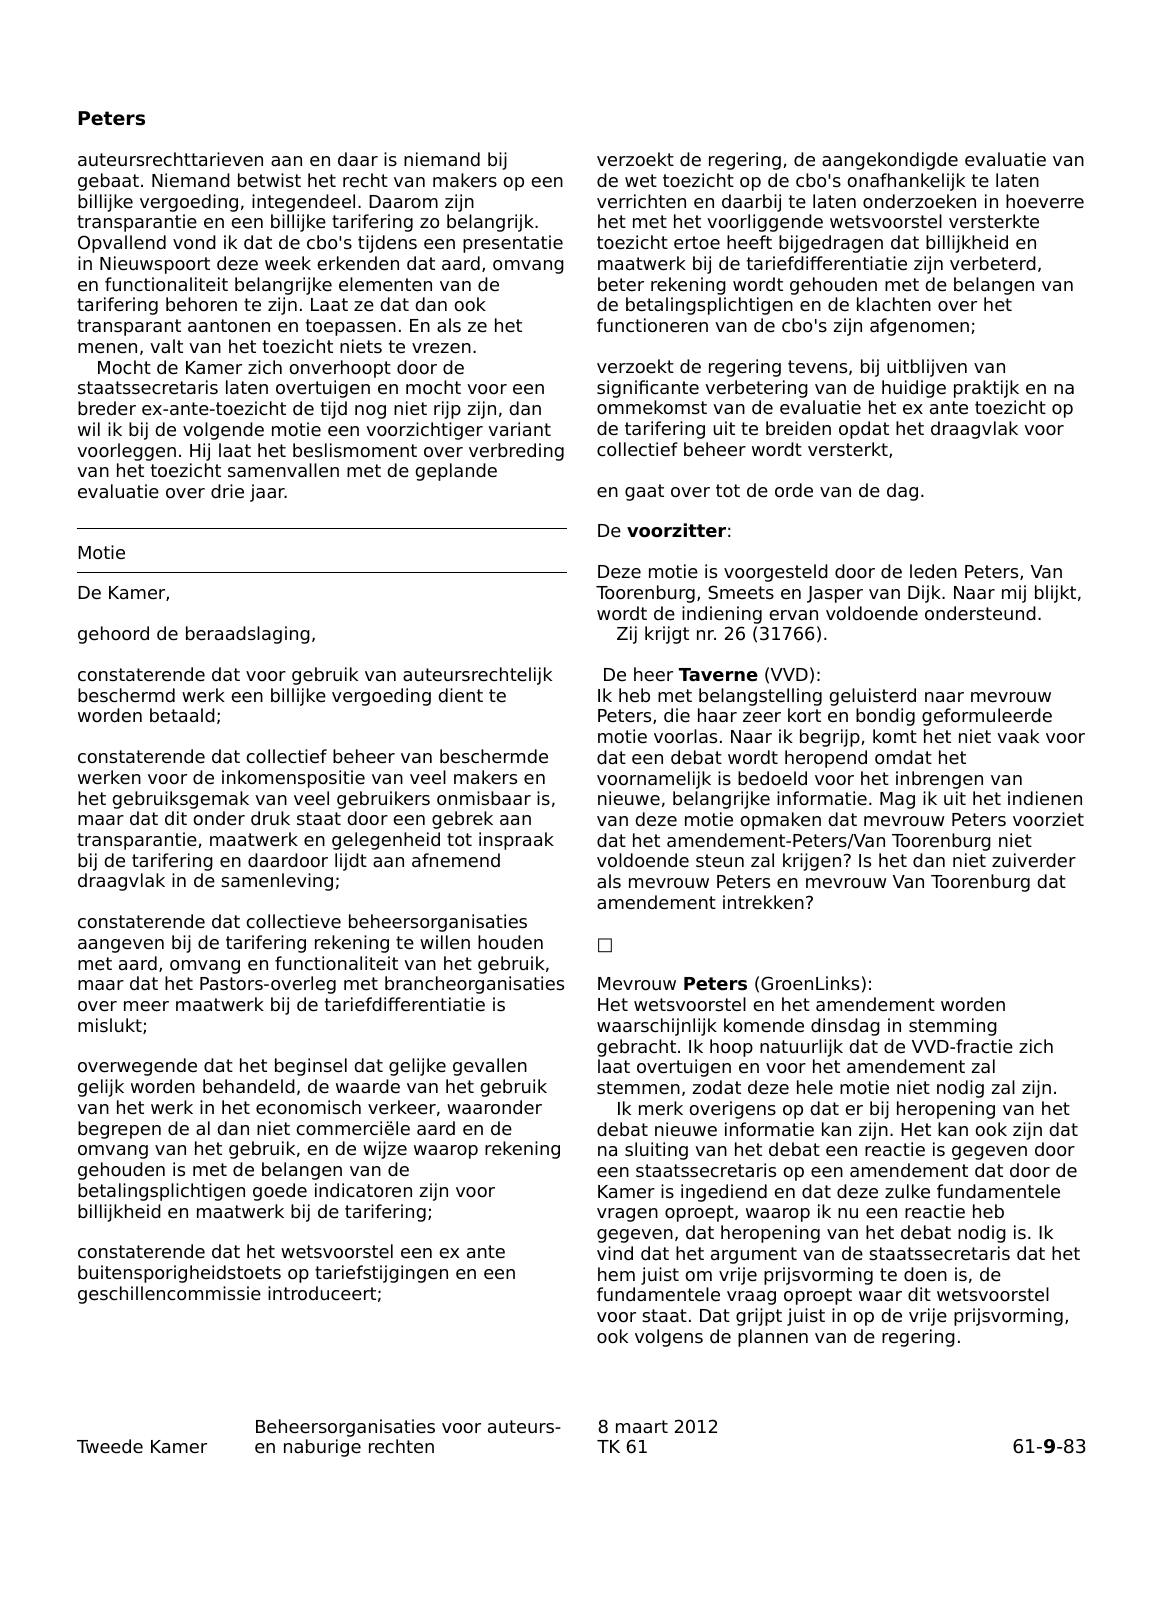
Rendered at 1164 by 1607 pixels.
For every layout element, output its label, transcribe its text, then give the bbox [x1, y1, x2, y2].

text constaterende dat collectieve beheersorganisaties aangeven bij de tarifering rekening te willen houden met aard, omvang en functionaliteit van het gebruik, maar dat het Pastors-overleg met brancheorganisaties over meer maatwerk bij de tariefdifferentiatie is mislukt; [77, 912, 567, 1036]
text gehoord de beraadslaging, [77, 624, 567, 645]
text Ik heb met belangstelling geluisterd naar mevrouw Peters, die haar zeer kort en bondig geformuleerde motie voorlas. Naar ik begrijp, komt het niet vaak voor dat een debat wordt heropend omdat het voornamelijk is bedoeld voor het inbrengen van nieuwe, belangrijke informatie. Mag ik uit het indienen van deze motie opmaken dat mevrouw Peters voorziet dat het amendement-Peters/Van Toorenburg niet voldoende steun zal krijgen? Is het dan niet zuiverder als mevrouw Peters en mevrouw Van Toorenburg dat amendement intrekken? [596, 686, 1087, 913]
text auteursrechttarieven aan en daar is niemand bij gebaat. Niemand betwist het recht van makers op een billijke vergoeding, integendeel. Daarom zijn transparantie en een billijke tarifering zo belangrijk. Opvallend vond ik dat de cbo's tijdens een presentatie in Nieuwspoort deze week erkenden dat aard, omvang en functionaliteit belangrijke elementen van de tarifering behoren te zijn. Laat ze dat dan ook transparant aantonen en toepassen. En als ze het menen, valt van het toezicht niets te vrezen. [77, 150, 567, 357]
text De Kamer, [77, 583, 567, 604]
text Motie [77, 542, 567, 563]
text Zij krijgt nr. 26 (31766). [596, 624, 1087, 645]
text Het wetsvoorstel en het amendement worden waarschijnlijk komende dinsdag in stemming gebracht. Ik hoop natuurlijk dat de VVD-fractie zich laat overtuigen en voor het amendement zal stemmen, zodat deze hele motie niet nodig zal zijn. [596, 995, 1087, 1099]
text Mevrouw Peters (GroenLinks): [596, 974, 1087, 995]
text □ [596, 933, 1087, 954]
text verzoekt de regering, de aangekondigde evaluatie van de wet toezicht op de cbo's onafhankelijk te laten verrichten en daarbij te laten onderzoeken in hoeverre het met het voorliggende wetsvoorstel versterkte toezicht ertoe heeft bijgedragen dat billijkheid en maatwerk bij de tariefdifferentiatie zijn verbeterd, beter rekening wordt gehouden met de belangen van de betalingsplichtigen en de klachten over het functioneren van de cbo's zijn afgenomen; [596, 150, 1087, 337]
text verzoekt de regering tevens, bij uitblijven van significante verbetering van de huidige praktijk en na ommekomst van de evaluatie het ex ante toezicht op de tarifering uit te breiden opdat het draagvlak voor collectief beheer wordt versterkt, [596, 357, 1087, 460]
text en gaat over tot de orde van de dag. [596, 480, 1087, 501]
text Mocht de Kamer zich onverhoopt door de staatssecretaris laten overtuigen en mocht voor een breder ex-ante-toezicht de tijd nog niet rijp zijn, dan wil ik bij de volgende motie een voorzichtiger variant voorleggen. Hij laat het beslismoment over verbreding van het toezicht samenvallen met de geplande evaluatie over drie jaar. [77, 357, 567, 503]
text Ik merk overigens op dat er bij heropening van het debat nieuwe informatie kan zijn. Het kan ook zijn dat na sluiting van het debat een reactie is gegeven door een staatssecretaris op een amendement dat door de Kamer is ingediend en dat deze zulke fundamentele vragen oproept, waarop ik nu een reactie heb gegeven, dat heropening van het debat nodig is. Ik vind dat het argument van de staatssecretaris dat het hem juist om vrije prijsvorming te doen is, de fundamentele vraag oproept waar dit wetsvoorstel voor staat. Dat grijpt juist in op de vrije prijsvorming, ook volgens de plannen van de regering. [596, 1099, 1087, 1347]
text De voorzitter: [596, 521, 1087, 542]
text constaterende dat collectief beheer van beschermde werken voor de inkomenspositie van veel makers en het gebruiksgemak van veel gebruikers onmisbaar is, maar dat dit onder druk staat door een gebrek aan transparantie, maatwerk en gelegenheid tot inspraak bij de tarifering en daardoor lijdt aan afnemend draagvlak in de samenleving; [77, 747, 567, 892]
text constaterende dat voor gebruik van auteursrechtelijk beschermd werk een billijke vergoeding dient te worden betaald; [77, 665, 567, 727]
text De heer Taverne (VVD): [596, 665, 1087, 686]
text Deze motie is voorgesteld door de leden Peters, Van Toorenburg, Smeets en Jasper van Dijk. Naar mij blijkt, wordt de indiening ervan voldoende ondersteund. [596, 562, 1087, 624]
text constaterende dat het wetsvoorstel een ex ante buitensporigheidstoets op tariefstijgingen en een geschillencommissie introduceert; [77, 1242, 567, 1304]
text overwegende dat het beginsel dat gelijke gevallen gelijk worden behandeld, de waarde van het gebruik van het werk in het economisch verkeer, waaronder begrepen de al dan niet commerciële aard en de omvang van het gebruik, en de wijze waarop rekening gehouden is met de belangen van de betalingsplichtigen goede indicatoren zijn voor billijkheid en maatwerk bij de tarifering; [77, 1056, 567, 1222]
